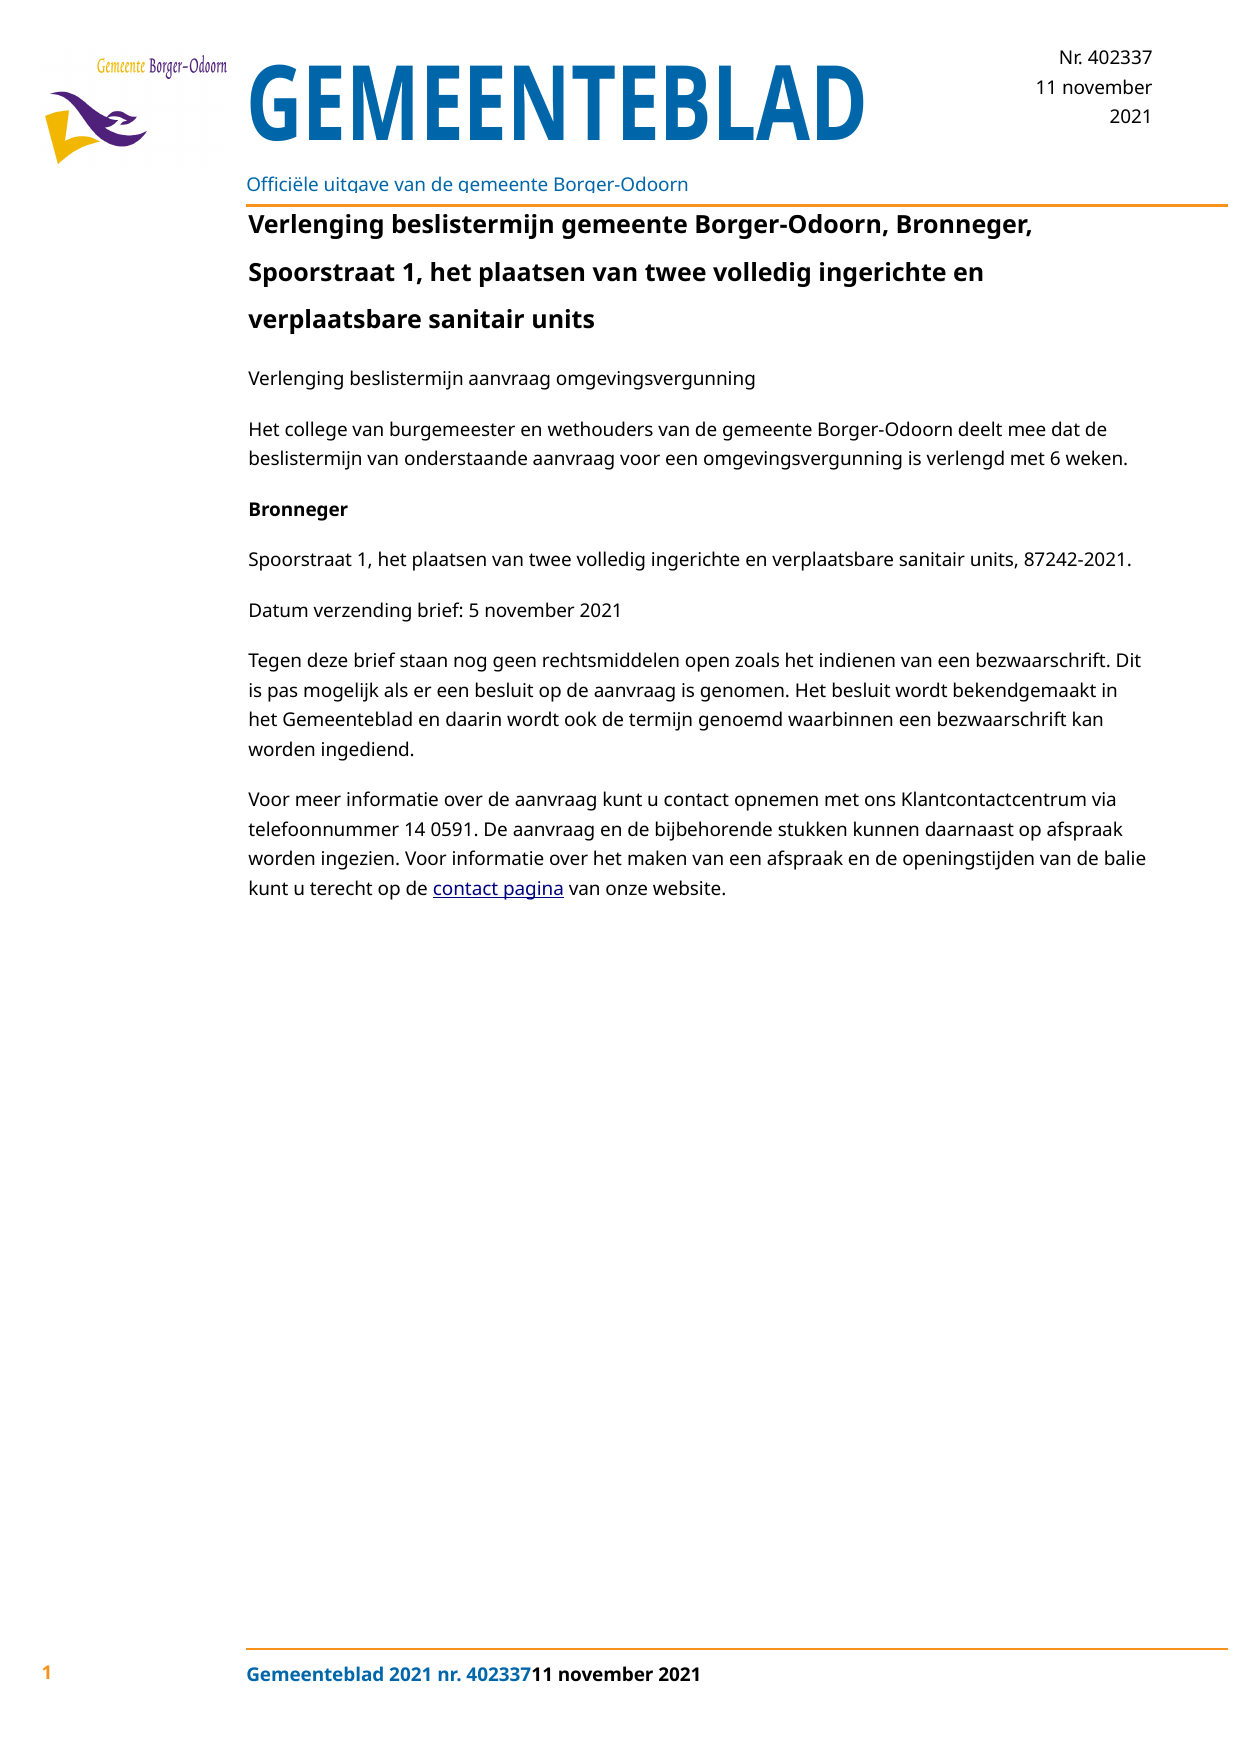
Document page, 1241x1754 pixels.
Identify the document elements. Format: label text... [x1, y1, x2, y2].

text Verlenging beslistermijn aanvraag omgevingsvergunning [248, 366, 1152, 391]
picture [41, 47, 231, 172]
text Verlenging beslistermijn gemeente Borger-Odoorn, Bronneger, Spoorstraat 1, het plaatsen van twee volledig ingerichte en verplaatsbare sanitair units [248, 207, 1152, 336]
text Voor meer informatie over de aanvraag kunt u contact opnemen met ons Klantcontactcentrum via telefoonnummer 14 0591. De aanvraag en de bijbehorende stukken kunnen daarnaast op afspraak worden ingezien. Voor informatie over het maken van een afspraak en de openingstijden van de balie kunt u terecht op de contact pagina van onze website. [248, 786, 1152, 901]
text Spoorstraat 1, het plaatsen van twee volledig ingerichte en verplaatsbare sanitair units, 87242-2021. [248, 546, 1152, 572]
text Tegen deze brief staan nog geen rechtsmiddelen open zoals het indienen van een bezwaarschrift. Dit is pas mogelijk als er een besluit op de aanvraag is genomen. Het besluit wordt bekendgemaakt in het Gemeenteblad en daarin wordt ook de termijn genoemd waarbinnen een bezwaarschrift kan worden ingediend. [248, 647, 1152, 762]
text Datum verzending brief: 5 november 2021 [248, 597, 1152, 622]
text Bronneger [248, 496, 1152, 522]
text Het college van burgemeester en wethouders van de gemeente Borger-Odoorn deelt mee dat de beslistermijn van onderstaande aanvraag voor een omgevingsvergunning is verlengd met 6 weken. [248, 416, 1152, 471]
